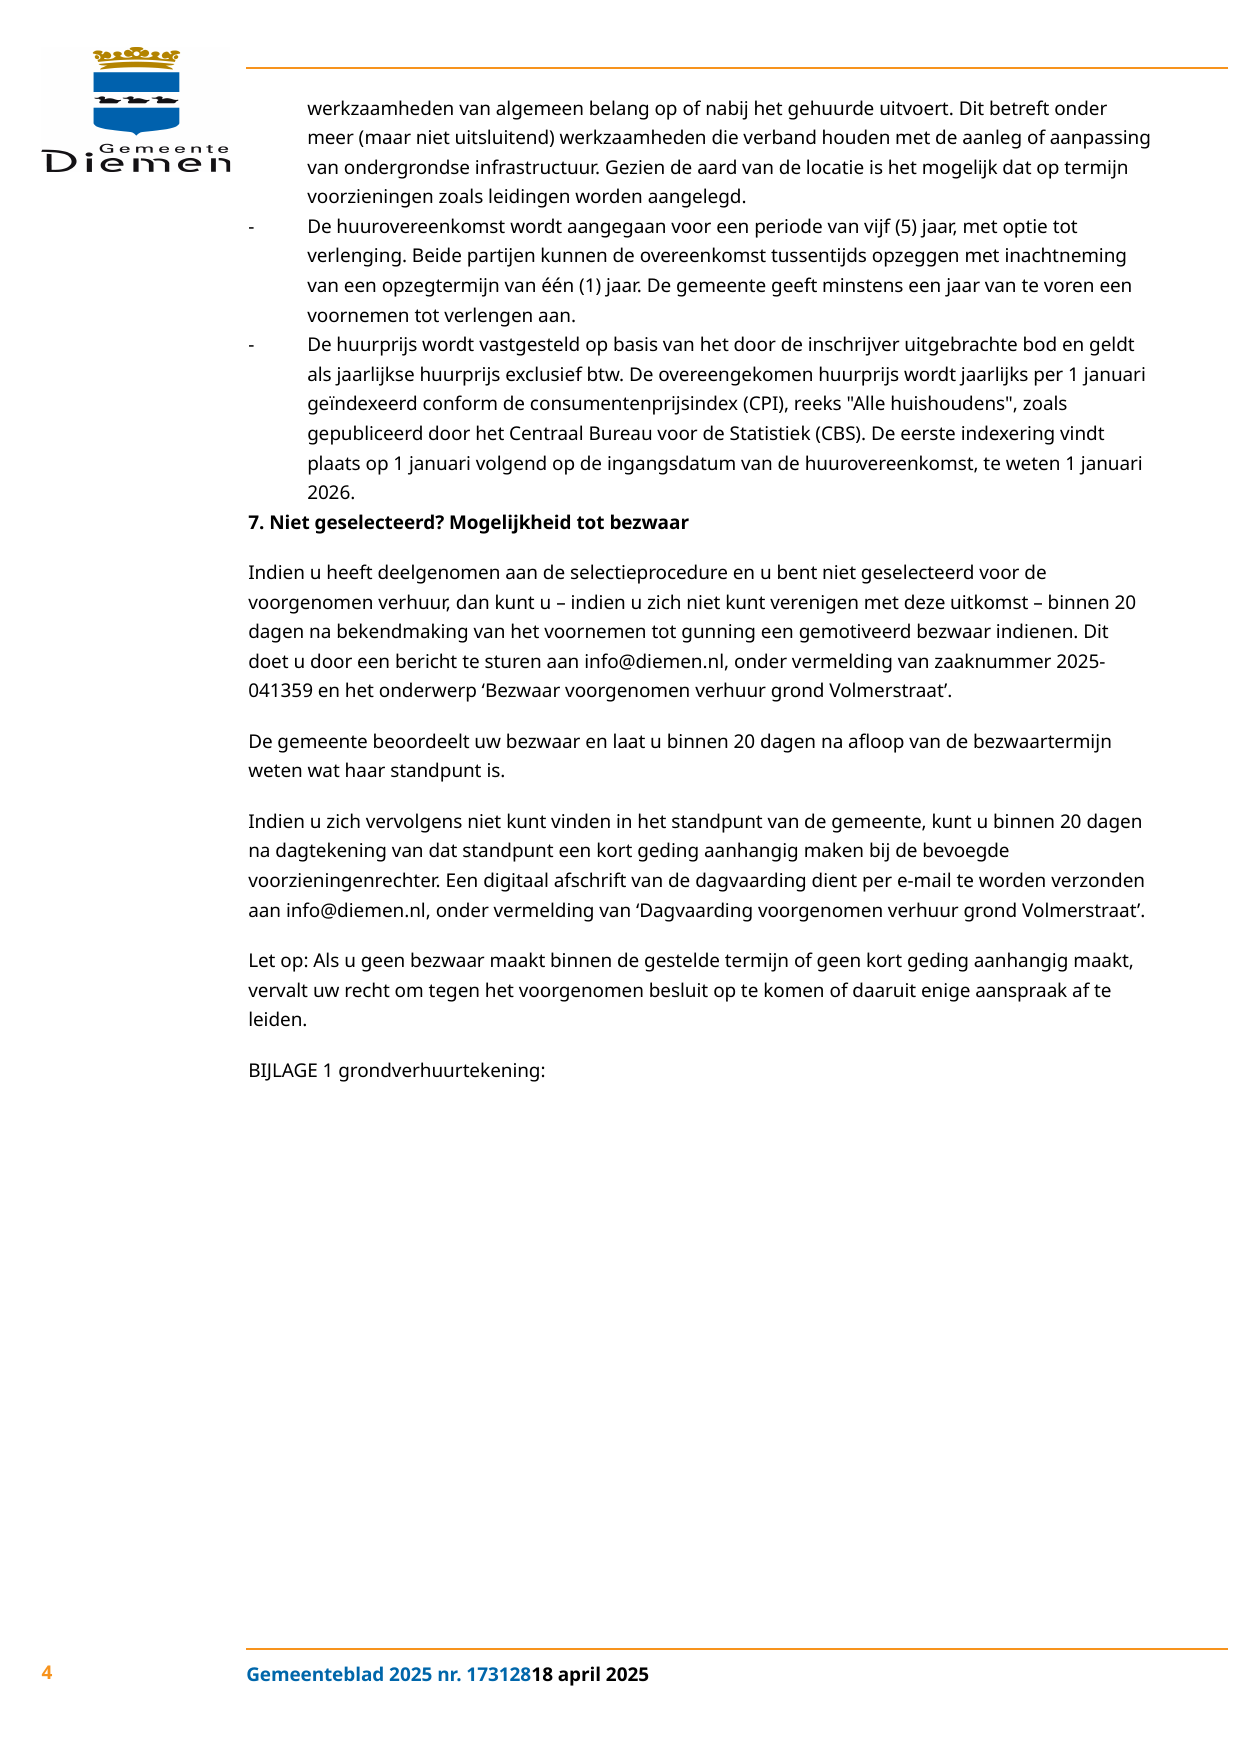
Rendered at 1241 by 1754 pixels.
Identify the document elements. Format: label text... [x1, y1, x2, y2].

text De gemeente beoordeelt uw bezwaar en laat u binnen 20 dagen na afloop van de bezwaartermijn weten wat haar standpunt is. [248, 728, 1152, 783]
text BIJLAGE 1 grondverhuurtekening: [248, 1057, 1152, 1083]
picture [41, 47, 231, 172]
list De huurovereenkomst wordt aangegaan voor een periode van vijf (5) jaar, met optie tot verlenging. Beide partijen kunnen de overeenkomst tussentijds opzeggen met inachtneming van een opzegtermijn van één (1) jaar. De gemeente geeft minstens een jaar van te voren een voornemen tot verlengen aan. [248, 213, 1152, 328]
text Indien u heeft deelgenomen aan de selectieprocedure en u bent niet geselecteerd voor de voorgenomen verhuur, dan kunt u – indien u zich niet kunt verenigen met deze uitkomst – binnen 20 dagen na bekendmaking van het voornemen tot gunning een gemotiveerd bezwaar indienen. Dit doet u door een bericht te sturen aan info@diemen.nl, onder vermelding van zaaknummer 2025-041359 en het onderwerp ‘Bezwaar voorgenomen verhuur grond Volmerstraat’. [248, 559, 1152, 703]
text Indien u zich vervolgens niet kunt vinden in het standpunt van de gemeente, kunt u binnen 20 dagen na dagtekening van dat standpunt een kort geding aanhangig maken bij de bevoegde voorzieningenrechter. Een digitaal afschrift van de dagvaarding dient per e-mail te worden verzonden aan info@diemen.nl, onder vermelding van ‘Dagvaarding voorgenomen verhuur grond Volmerstraat’. [248, 808, 1152, 923]
list werkzaamheden van algemeen belang op of nabij het gehuurde uitvoert. Dit betreft onder meer (maar niet uitsluitend) werkzaamheden die verband houden met de aanleg of aanpassing van ondergrondse infrastructuur. Gezien de aard van de locatie is het mogelijk dat op termijn voorzieningen zoals leidingen worden aangelegd. [248, 95, 1152, 209]
list De huurprijs wordt vastgesteld op basis van het door de inschrijver uitgebrachte bod en geldt als jaarlijkse huurprijs exclusief btw. De overeengekomen huurprijs wordt jaarlijks per 1 januari geïndexeerd conform de consumentenprijsindex (CPI), reeks "Alle huishoudens", zoals gepubliceerd door het Centraal Bureau voor de Statistiek (CBS). De eerste indexering vindt plaats op 1 januari volgend op de ingangsdatum van de huurovereenkomst, te weten 1 januari 2026. [248, 331, 1152, 505]
text 7. Niet geselecteerd? Mogelijkheid tot bezwaar [248, 509, 1152, 535]
text Let op: Als u geen bezwaar maakt binnen de gestelde termijn of geen kort geding aanhangig maakt, vervalt uw recht om tegen het voorgenomen besluit op te komen of daaruit enige aanspraak af te leiden. [248, 947, 1152, 1032]
